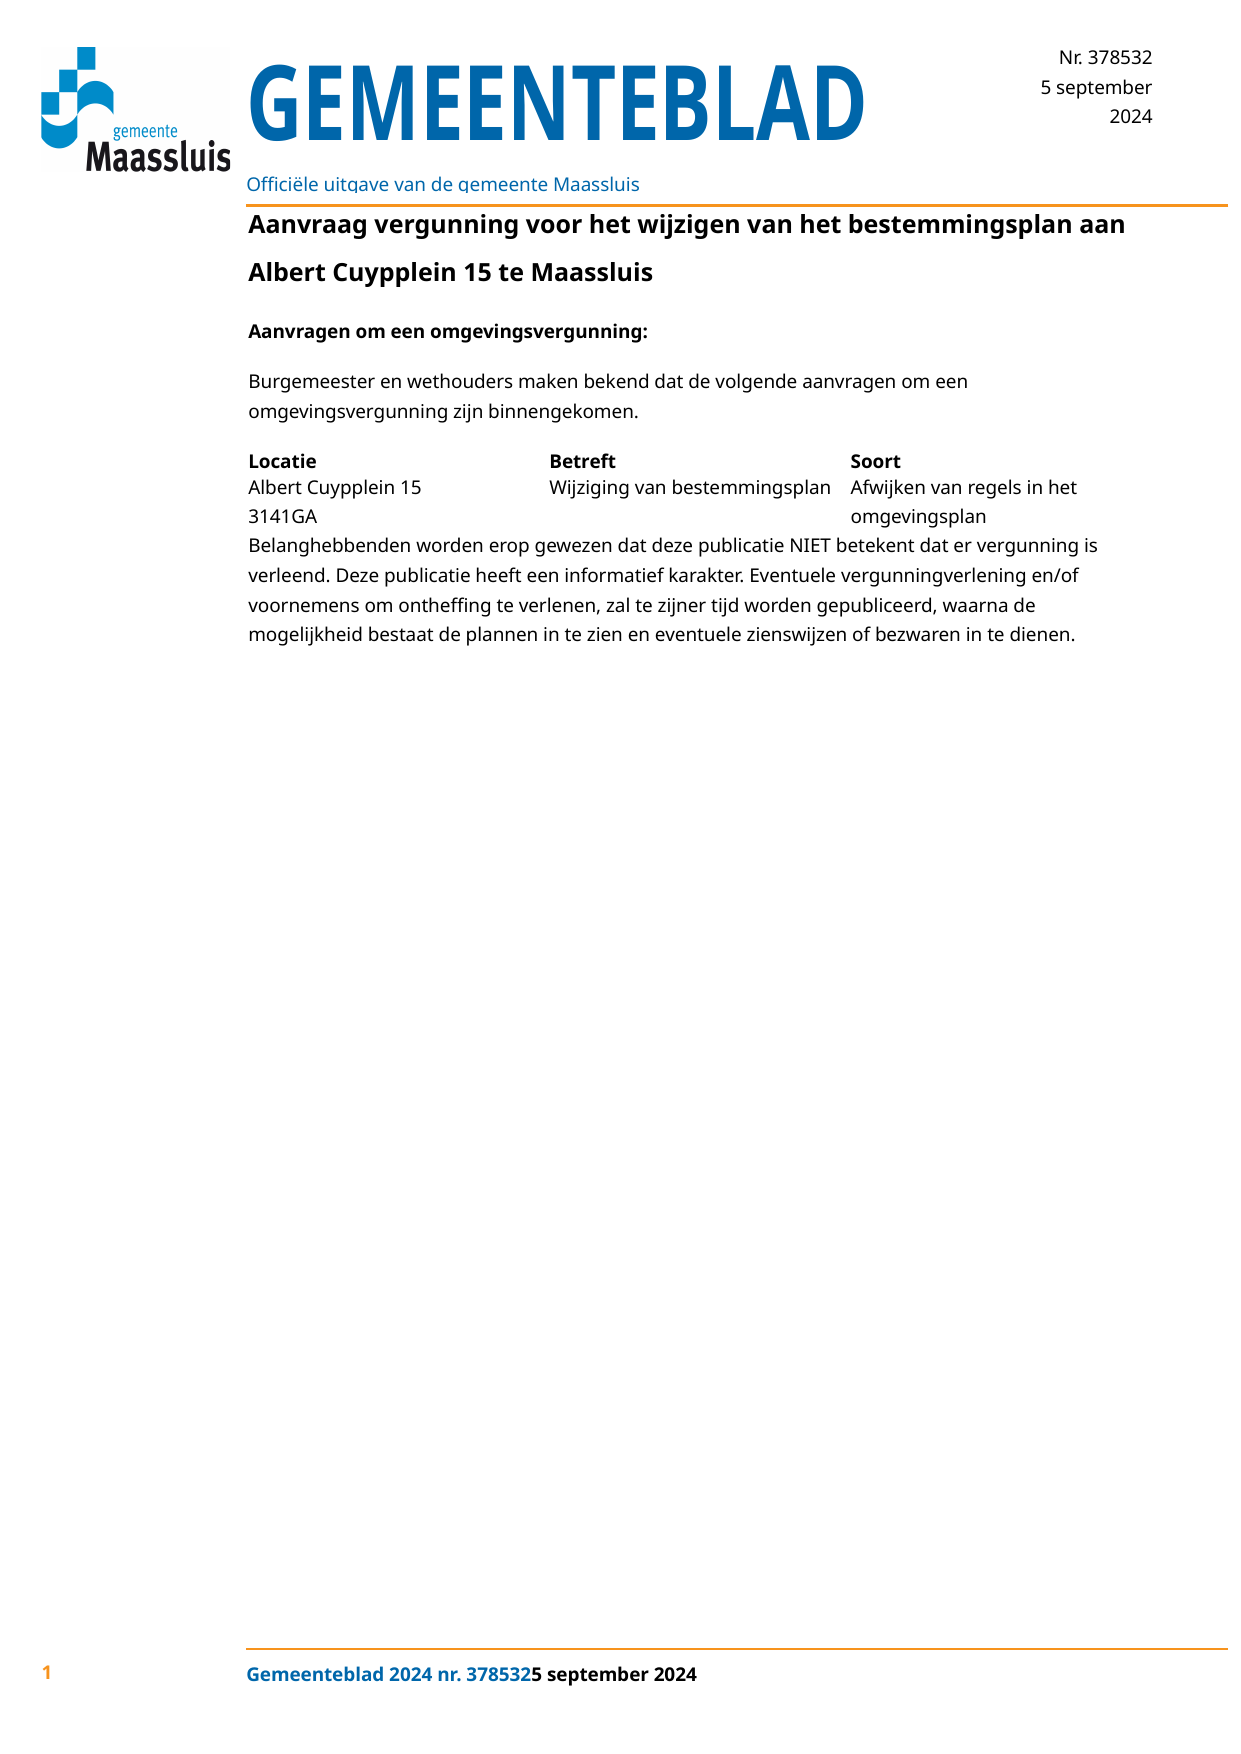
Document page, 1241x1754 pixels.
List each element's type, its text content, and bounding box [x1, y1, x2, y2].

table_cell Wijziging van bestemmingsplan [549, 474, 850, 529]
table_cell Afwijken van regels in het omgevingsplan [850, 474, 1152, 529]
text Belanghebbenden worden erop gewezen dat deze publicatie NIET betekent dat er vergunning is verleend. Deze publicatie heeft een informatief karakter. Eventuele vergunningverlening en/of voornemens om ontheffing te verlenen, zal te zijner tijd worden gepubliceerd, waarna de mogelijkheid bestaat de plannen in te zien en eventuele zienswijzen of bezwaren in te dienen. [248, 533, 1152, 647]
picture [41, 47, 231, 172]
table_header Soort [850, 449, 1152, 474]
table_header Locatie [248, 449, 549, 474]
text Burgemeester en wethouders maken bekend dat de volgende aanvragen om een omgevingsvergunning zijn binnengekomen. [248, 368, 1152, 424]
text Aanvraag vergunning voor het wijzigen van het bestemmingsplan aan Albert Cuypplein 15 te Maassluis [248, 207, 1152, 288]
text Aanvragen om een omgevingsvergunning: [248, 318, 1152, 344]
picture [41, 47, 77, 92]
table_header Betreft [549, 449, 850, 474]
table_cell Albert Cuypplein 15 3141GA [248, 474, 549, 529]
